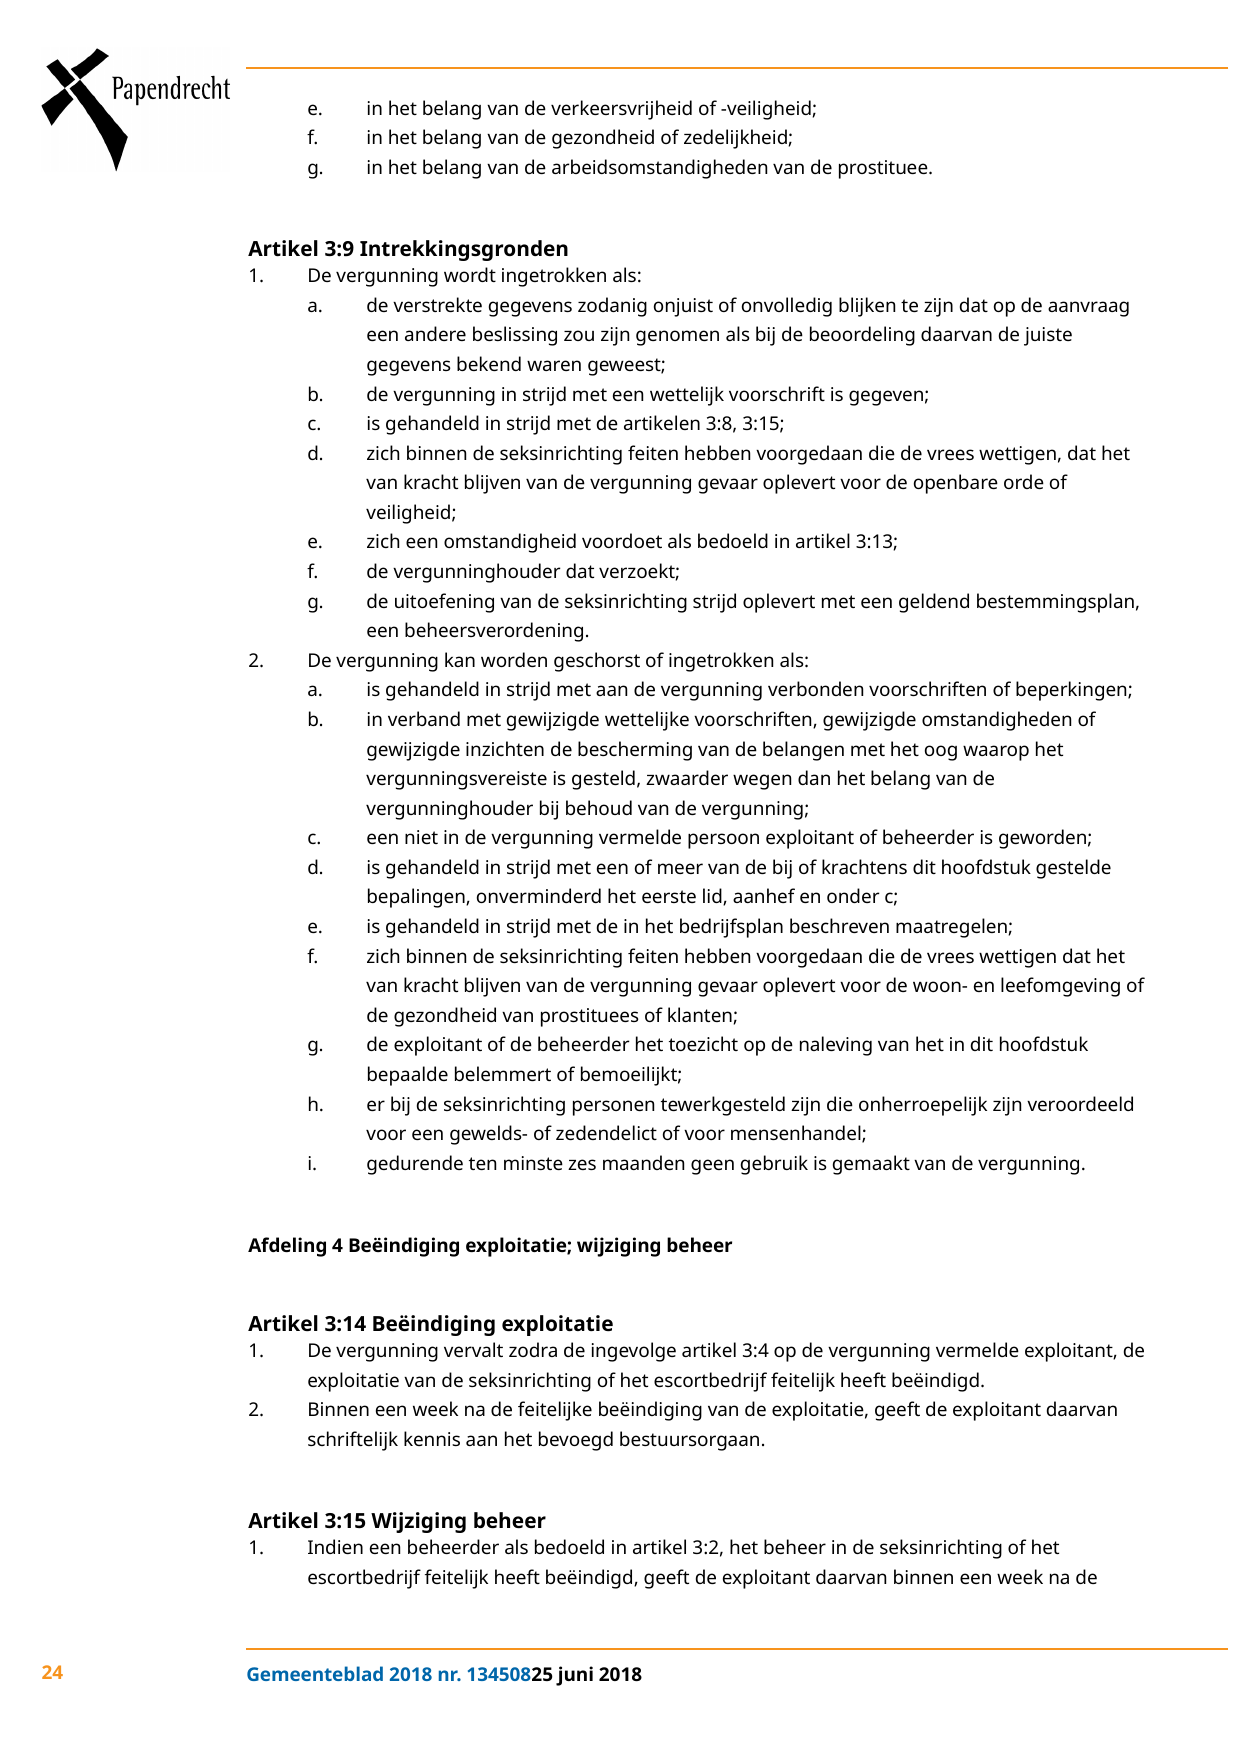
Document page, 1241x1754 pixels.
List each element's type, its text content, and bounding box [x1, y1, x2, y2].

list is gehandeld in strijd met aan de vergunning verbonden voorschriften of beperkingen; [307, 677, 1152, 702]
text Afdeling 4 Beëindiging exploitatie; wijziging beheer [248, 1230, 1152, 1258]
list er bij de seksinrichting personen tewerkgesteld zijn die onherroepelijk zijn veroordeeld voor een gewelds- of zedendelict of voor mensenhandel; [307, 1091, 1152, 1146]
text Artikel 3:14 Beëindiging exploitatie [248, 1309, 1152, 1337]
list De vergunning kan worden geschorst of ingetrokken als: [248, 647, 1152, 673]
list in het belang van de gezondheid of zedelijkheid; [307, 124, 1152, 150]
list is gehandeld in strijd met de artikelen 3:8, 3:15; [307, 410, 1152, 436]
list de exploitant of de beheerder het toezicht op de naleving van het in dit hoofdstuk bepaalde belemmert of bemoeilijkt; [307, 1032, 1152, 1087]
list in het belang van de arbeidsomstandigheden van de prostituee. [307, 154, 1152, 180]
list gedurende ten minste zes maanden geen gebruik is gemaakt van de vergunning. [307, 1150, 1152, 1176]
list Indien een beheerder als bedoeld in artikel 3:2, het beheer in de seksinrichting of het escortbedrijf feitelijk heeft beëindigd, geeft de exploitant daarvan binnen een week na de [248, 1534, 1152, 1590]
text Artikel 3:9 Intrekkingsgronden [248, 234, 1152, 262]
list in het belang van de verkeersvrijheid of -veiligheid; [307, 95, 1152, 121]
text Artikel 3:15 Wijziging beheer [248, 1506, 1152, 1534]
list de verstrekte gegevens zodanig onjuist of onvolledig blijken te zijn dat op de aanvraag een andere beslissing zou zijn genomen als bij de beoordeling daarvan de juiste gegevens bekend waren geweest; [307, 292, 1152, 377]
list is gehandeld in strijd met de in het bedrijfsplan beschreven maatregelen; [307, 913, 1152, 939]
list De vergunning wordt ingetrokken als: [248, 262, 1152, 288]
list een niet in de vergunning vermelde persoon exploitant of beheerder is geworden; [307, 824, 1152, 850]
picture [41, 47, 231, 172]
list zich een omstandigheid voordoet als bedoeld in artikel 3:13; [307, 529, 1152, 554]
list zich binnen de seksinrichting feiten hebben voorgedaan die de vrees wettigen dat het van kracht blijven van de vergunning gevaar oplevert voor de woon- en leefomgeving of de gezondheid van prostituees of klanten; [307, 943, 1152, 1028]
list De vergunning vervalt zodra de ingevolge artikel 3:4 op de vergunning vermelde exploitant, de exploitatie van de seksinrichting of het escortbedrijf feitelijk heeft beëindigd. [248, 1337, 1152, 1392]
list is gehandeld in strijd met een of meer van de bij of krachtens dit hoofdstuk gestelde bepalingen, onverminderd het eerste lid, aanhef en onder c; [307, 854, 1152, 909]
list de uitoefening van de seksinrichting strijd oplevert met een geldend bestemmingsplan, een beheersverordening. [307, 588, 1152, 643]
list de vergunninghouder dat verzoekt; [307, 558, 1152, 584]
list in verband met gewijzigde wettelijke voorschriften, gewijzigde omstandigheden of gewijzigde inzichten de bescherming van de belangen met het oog waarop het vergunningsvereiste is gesteld, zwaarder wegen dan het belang van de vergunninghouder bij behoud van de vergunning; [307, 706, 1152, 821]
list Binnen een week na de feitelijke beëindiging van de exploitatie, geeft de exploitant daarvan schriftelijk kennis aan het bevoegd bestuursorgaan. [248, 1396, 1152, 1452]
list zich binnen de seksinrichting feiten hebben voorgedaan die de vrees wettigen, dat het van kracht blijven van de vergunning gevaar oplevert voor de openbare orde of veiligheid; [307, 440, 1152, 525]
list de vergunning in strijd met een wettelijk voorschrift is gegeven; [307, 381, 1152, 406]
